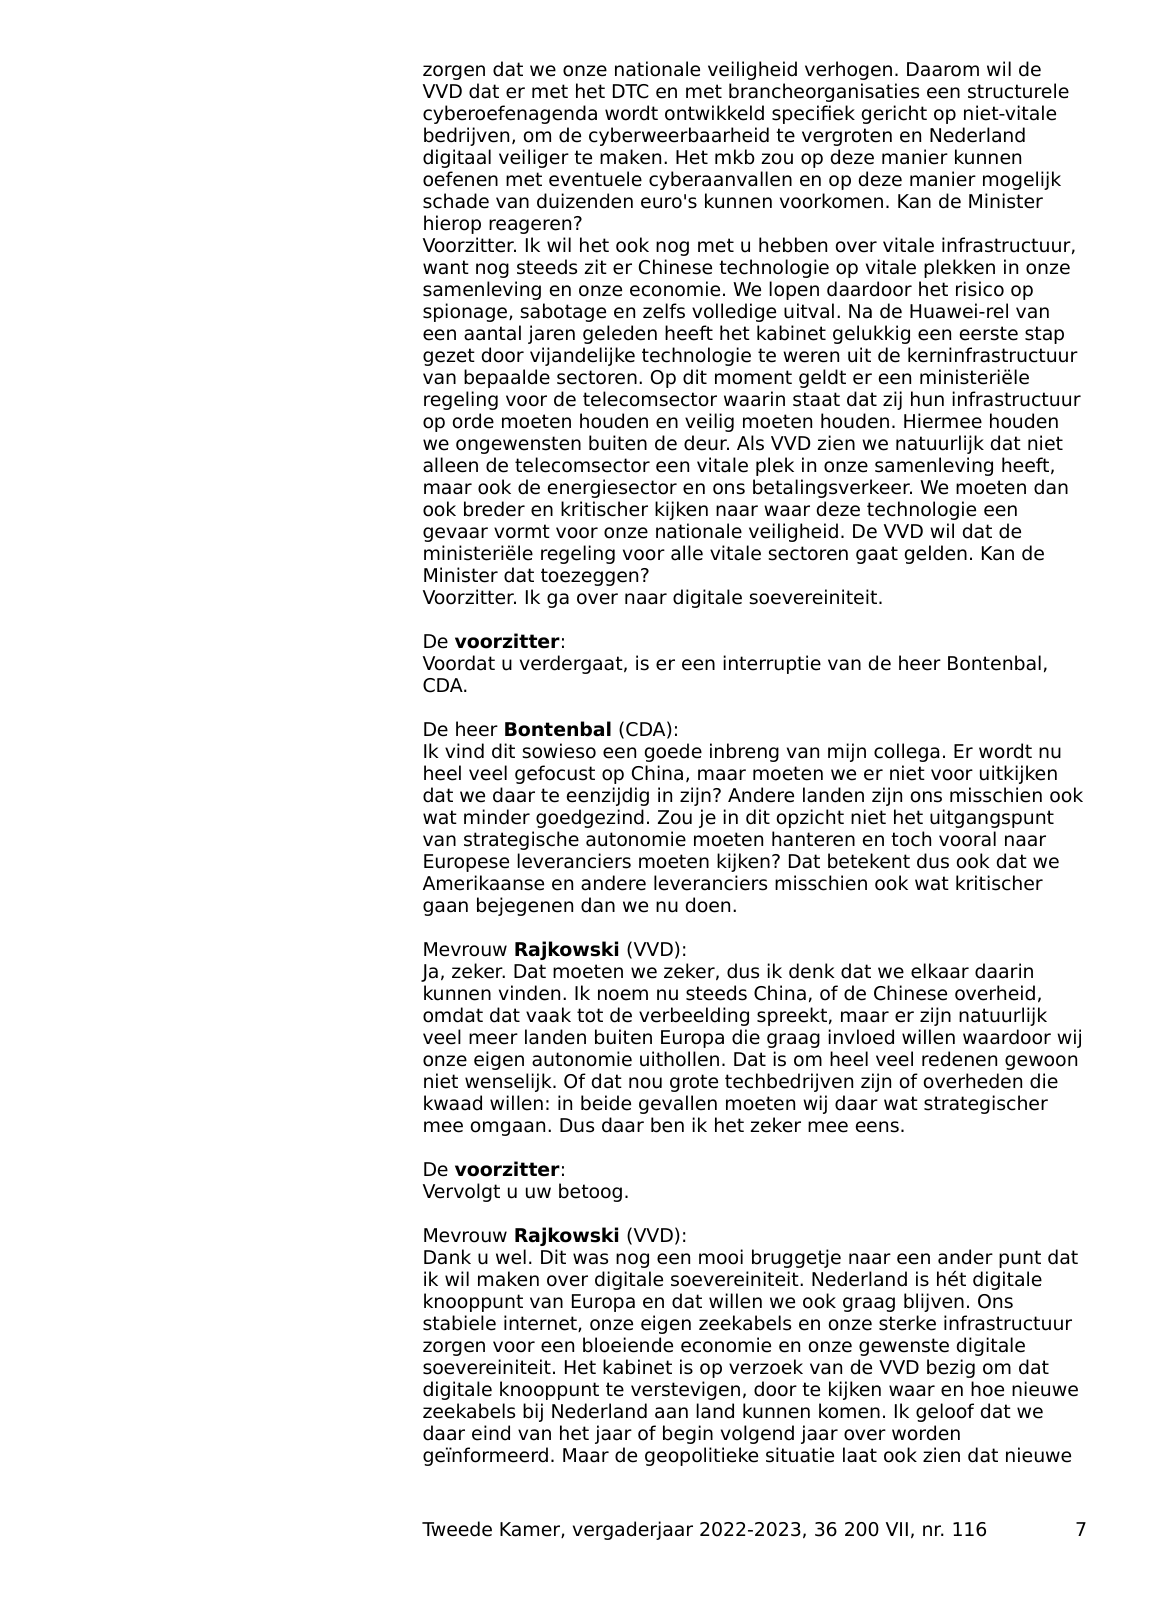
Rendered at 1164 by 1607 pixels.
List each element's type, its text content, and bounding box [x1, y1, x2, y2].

text Voordat u verdergaat, is er een interruptie van de heer Bontenbal, CDA. [422, 653, 1087, 697]
text De voorzitter: [422, 1159, 1087, 1181]
text Ja, zeker. Dat moeten we zeker, dus ik denk dat we elkaar daarin kunnen vinden. Ik noem nu steeds China, of de Chinese overheid, omdat dat vaak tot de verbeelding spreekt, maar er zijn natuurlijk veel meer landen buiten Europa die graag invloed willen waardoor wij onze eigen autonomie uithollen. Dat is om heel veel redenen gewoon niet wenselijk. Of dat nou grote techbedrijven zijn of overheden die kwaad willen: in beide gevallen moeten wij daar wat strategischer mee omgaan. Dus daar ben ik het zeker mee eens. [422, 961, 1087, 1137]
text Ik vind dit sowieso een goede inbreng van mijn collega. Er wordt nu heel veel gefocust op China, maar moeten we er niet voor uitkijken dat we daar te eenzijdig in zijn? Andere landen zijn ons misschien ook wat minder goedgezind. Zou je in dit opzicht niet het uitgangspunt van strategische autonomie moeten hanteren en toch vooral naar Europese leveranciers moeten kijken? Dat betekent dus ook dat we Amerikaanse en andere leveranciers misschien ook wat kritischer gaan bejegenen dan we nu doen. [422, 741, 1087, 917]
text Mevrouw Rajkowski (VVD): [422, 1225, 1087, 1247]
text Voorzitter. Ik wil het ook nog met u hebben over vitale infrastructuur, want nog steeds zit er Chinese technologie op vitale plekken in onze samenleving en onze economie. We lopen daardoor het risico op spionage, sabotage en zelfs volledige uitval. Na de Huawei-rel van een aantal jaren geleden heeft het kabinet gelukkig een eerste stap gezet door vijandelijke technologie te weren uit de kerninfrastructuur van bepaalde sectoren. Op dit moment geldt er een ministeriële regeling voor de telecomsector waarin staat dat zij hun infrastructuur op orde moeten houden en veilig moeten houden. Hiermee houden we ongewensten buiten de deur. Als VVD zien we natuurlijk dat niet alleen de telecomsector een vitale plek in onze samenleving heeft, maar ook de energiesector en ons betalingsverkeer. We moeten dan ook breder en kritischer kijken naar waar deze technologie een gevaar vormt voor onze nationale veiligheid. De VVD wil dat de ministeriële regeling voor alle vitale sectoren gaat gelden. Kan de Minister dat toezeggen? [422, 235, 1087, 587]
text Vervolgt u uw betoog. [422, 1181, 1087, 1203]
text Dank u wel. Dit was nog een mooi bruggetje naar een ander punt dat ik wil maken over digitale soevereiniteit. Nederland is hét digitale knooppunt van Europa en dat willen we ook graag blijven. Ons stabiele internet, onze eigen zeekabels en onze sterke infrastructuur zorgen voor een bloeiende economie en onze gewenste digitale soevereiniteit. Het kabinet is op verzoek van de VVD bezig om dat digitale knooppunt te verstevigen, door te kijken waar en hoe nieuwe zeekabels bij Nederland aan land kunnen komen. Ik geloof dat we daar eind van het jaar of begin volgend jaar over worden geïnformeerd. Maar de geopolitieke situatie laat ook zien dat nieuwe [422, 1247, 1087, 1467]
text De voorzitter: [422, 631, 1087, 653]
text Voorzitter. Ik ga over naar digitale soevereiniteit. [422, 587, 1087, 608]
text De heer Bontenbal (CDA): [422, 719, 1087, 741]
text Mevrouw Rajkowski (VVD): [422, 939, 1087, 961]
text zorgen dat we onze nationale veiligheid verhogen. Daarom wil de VVD dat er met het DTC en met brancheorganisaties een structurele cyberoefenagenda wordt ontwikkeld specifiek gericht op niet-vitale bedrijven, om de cyberweerbaarheid te vergroten en Nederland digitaal veiliger te maken. Het mkb zou op deze manier kunnen oefenen met eventuele cyberaanvallen en op deze manier mogelijk schade van duizenden euro's kunnen voorkomen. Kan de Minister hierop reageren? [422, 59, 1087, 235]
